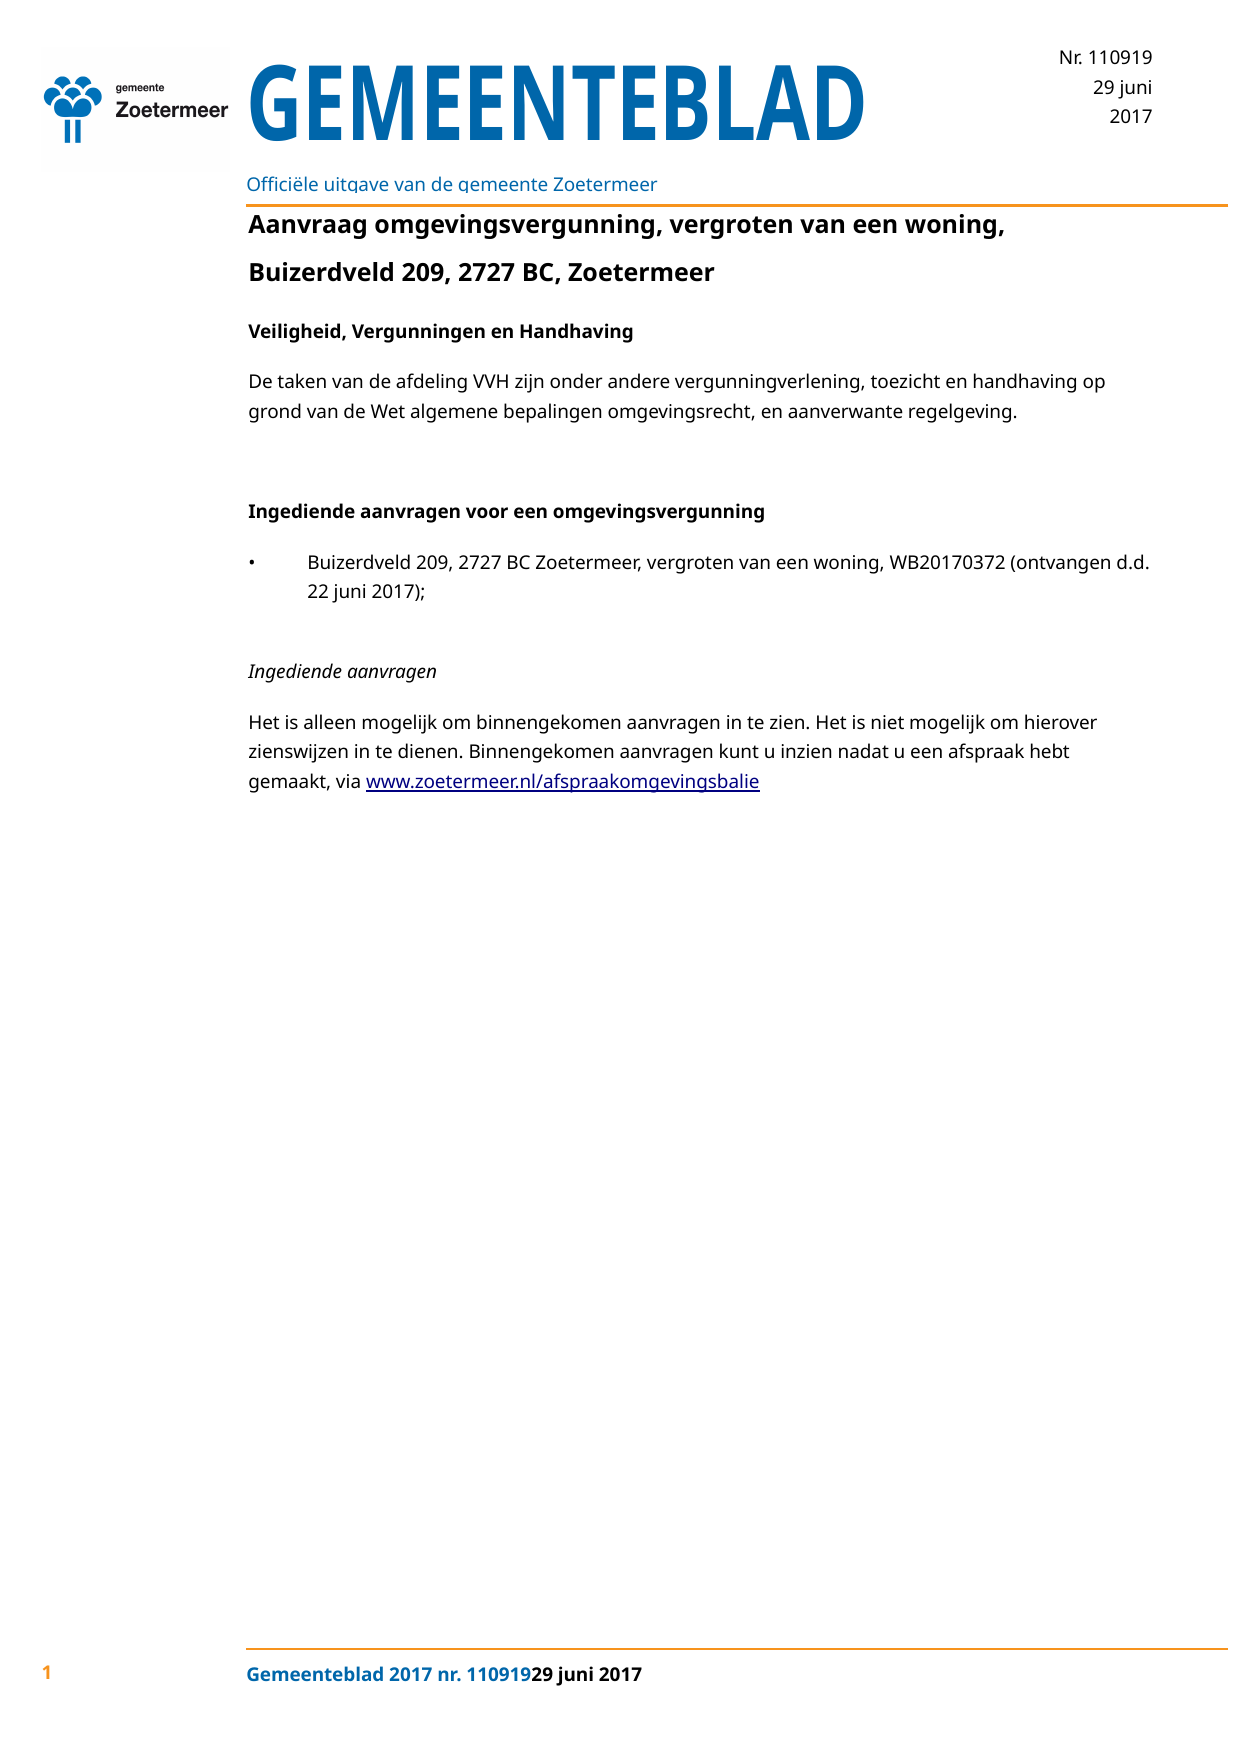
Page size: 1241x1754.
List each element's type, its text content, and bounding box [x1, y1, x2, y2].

text Veiligheid, Vergunningen en Handhaving [248, 318, 1152, 344]
text Aanvraag omgevingsvergunning, vergroten van een woning, Buizerdveld 209, 2727 BC, Zoetermeer [248, 207, 1152, 288]
text Het is alleen mogelijk om binnengekomen aanvragen in te zien. Het is niet mogelijk om hierover zienswijzen in te dienen. Binnengekomen aanvragen kunt u inzien nadat u een afspraak hebt gemaakt, via www.zoetermeer.nl/afspraakomgevingsbalie [248, 709, 1152, 794]
text Ingediende aanvragen voor een omgevingsvergunning [248, 499, 1152, 524]
text Ingediende aanvragen [248, 659, 1152, 684]
list Buizerdveld 209, 2727 BC Zoetermeer, vergroten van een woning, WB20170372 (ontvangen d.d. 22 juni 2017); [248, 549, 1152, 604]
picture [41, 47, 231, 172]
text De taken van de afdeling VVH zijn onder andere vergunningverlening, toezicht en handhaving op grond van de Wet algemene bepalingen omgevingsrecht, en aanverwante regelgeving. [248, 368, 1152, 424]
